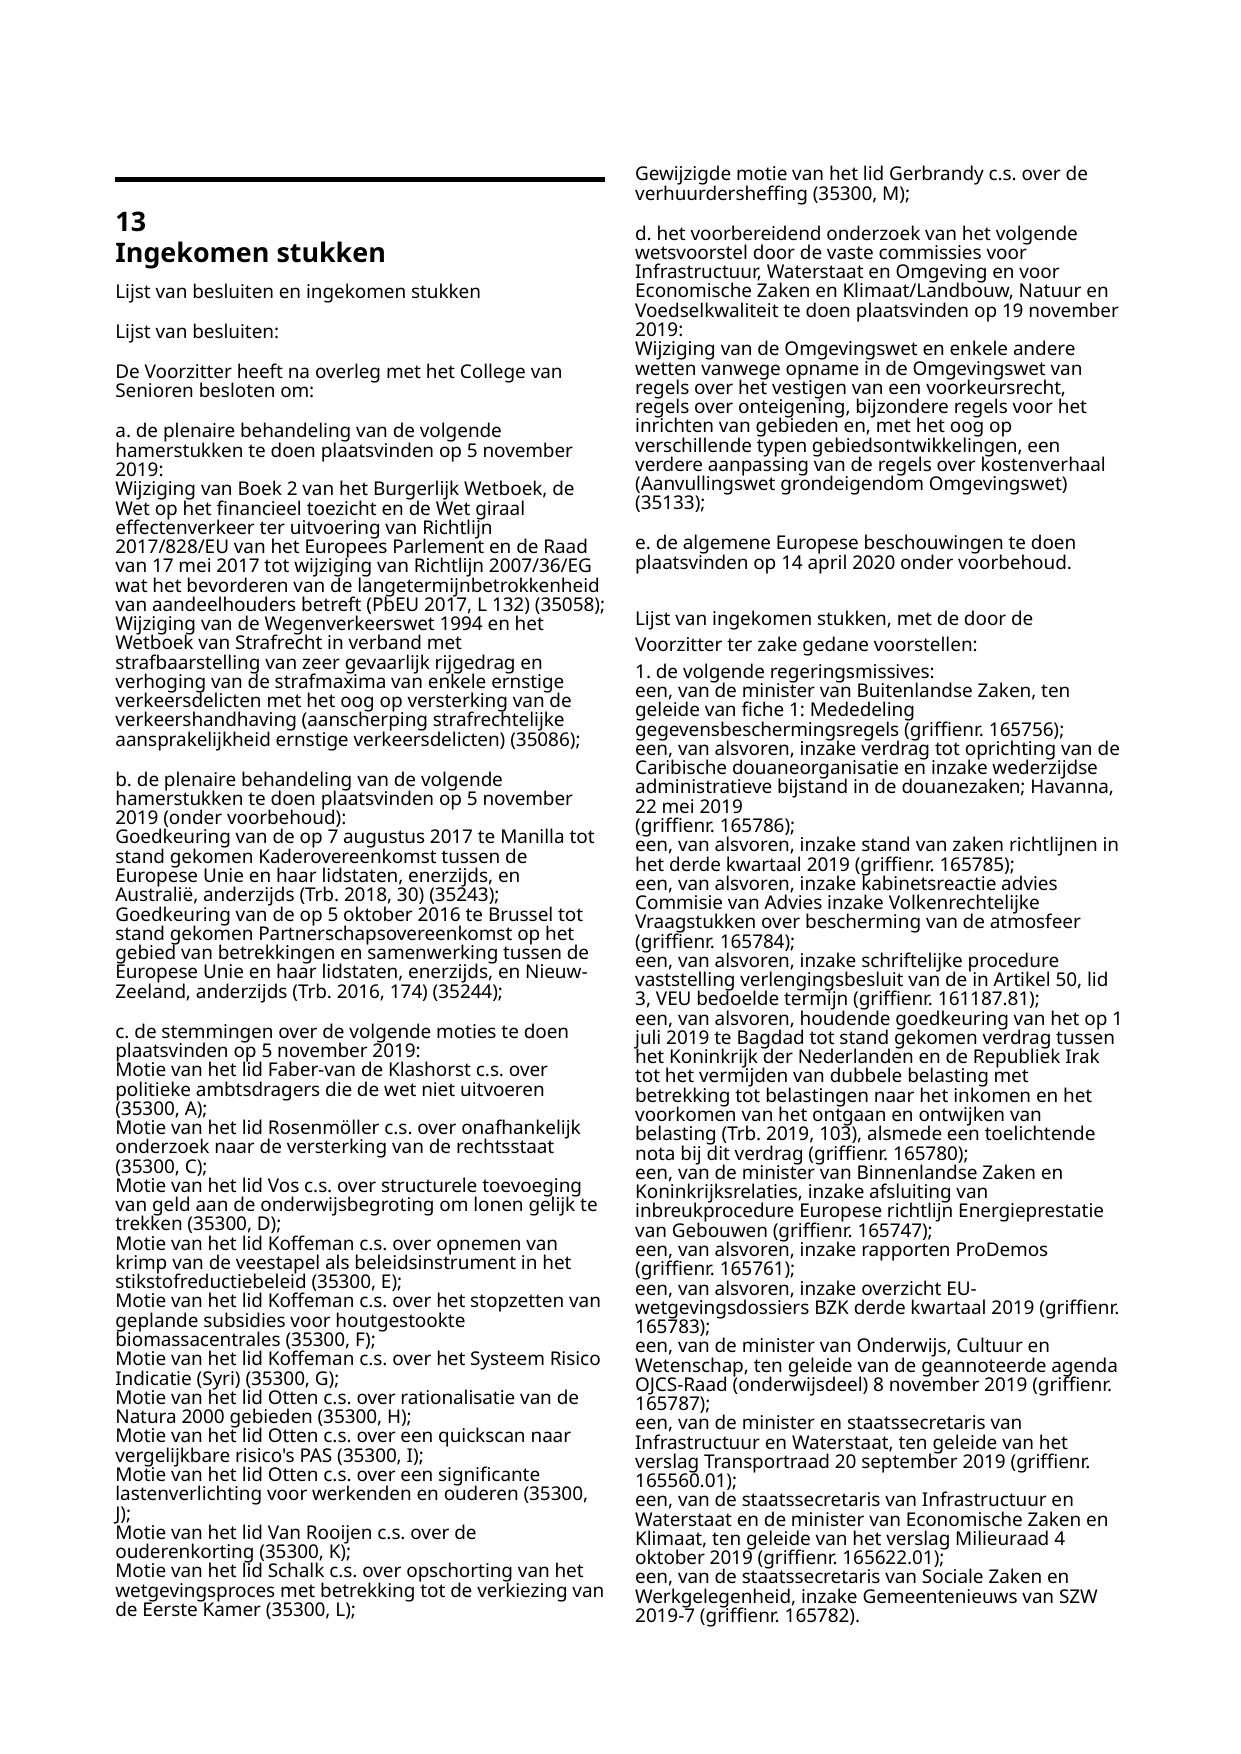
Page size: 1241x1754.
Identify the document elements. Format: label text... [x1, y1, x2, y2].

text Motie van het lid Van Rooijen c.s. over de ouderenkorting (35300, K); [115, 1524, 605, 1562]
text Motie van het lid Schalk c.s. over opschorting van het wetgevingsproces met betrekking tot de verkiezing van de Eerste Kamer (35300, L); [115, 1562, 605, 1620]
text c. de stemmingen over de volgende moties te doen plaatsvinden op 5 november 2019: [115, 1023, 605, 1061]
text Lijst van besluiten en ingekomen stukken [115, 283, 605, 302]
text een, van de minister van Buitenlandse Zaken, ten geleide van fiche 1: Mededeling gegevensbeschermingsregels (griffienr. 165756); [635, 682, 1125, 740]
text Motie van het lid Koffeman c.s. over het stopzetten van geplande subsidies voor houtgestookte biomassacentrales (35300, F); [115, 1292, 605, 1350]
text een, van de staatssecretaris van Infrastructuur en Waterstaat en de minister van Economische Zaken en Klimaat, ten geleide van het verslag Milieuraad 4 oktober 2019 (griffienr. 165622.01); [635, 1491, 1125, 1568]
text een, van alsvoren, inzake schriftelijke procedure vaststelling verlengingsbesluit van de in Artikel 50, lid 3, VEU bedoelde termijn (griffienr. 161187.81); [635, 952, 1125, 1010]
text 1. de volgende regeringsmissives: [635, 663, 1125, 682]
text Wijziging van de Omgevingswet en enkele andere wetten vanwege opname in de Omgevingswet van regels over het vestigen van een voorkeursrecht, regels over onteigening, bijzondere regels voor het inrichten van gebieden en, met het oog op verschillende typen gebiedsontwikkelingen, een verdere aanpassing van de regels over kostenverhaal (Aanvullingswet grondeigendom Omgevingswet) (35133); [635, 340, 1125, 514]
text d. het voorbereidend onderzoek van het volgende wetsvoorstel door de vaste commissies voor Infrastructuur, Waterstaat en Omgeving en voor Economische Zaken en Klimaat/Landbouw, Natuur en Voedselkwaliteit te doen plaatsvinden op 19 november 2019: [635, 224, 1125, 340]
text (griffienr. 165786); [635, 817, 1125, 836]
text a. de plenaire behandeling van de volgende hamerstukken te doen plaatsvinden op 5 november 2019: [115, 422, 605, 480]
text Motie van het lid Rosenmöller c.s. over onafhankelijk onderzoek naar de versterking van de rechtsstaat (35300, C); [115, 1119, 605, 1177]
text Motie van het lid Koffeman c.s. over opnemen van krimp van de veestapel als beleidsinstrument in het stikstofreductiebeleid (35300, E); [115, 1235, 605, 1292]
text een, van alsvoren, inzake verdrag tot oprichting van de Caribische douaneorganisatie en inzake wederzijdse administratieve bijstand in de douanezaken; Havanna, 22 mei 2019 [635, 740, 1125, 817]
text De Voorzitter heeft na overleg met het College van Senioren besloten om: [115, 363, 605, 402]
text Motie van het lid Otten c.s. over rationalisatie van de Natura 2000 gebieden (35300, H); [115, 1389, 605, 1427]
text een, van alsvoren, inzake overzicht EU-wetgevingsdossiers BZK derde kwartaal 2019 (griffienr. 165783); [635, 1279, 1125, 1337]
text Wijziging van Boek 2 van het Burgerlijk Wetboek, de Wet op het financieel toezicht en de Wet giraal effectenverkeer ter uitvoering van Richtlijn 2017/828/EU van het Europees Parlement en de Raad van 17 mei 2017 tot wijziging van Richtlijn 2007/36/EG wat het bevorderen van de langetermijnbetrokkenheid van aandeelhouders betreft (PbEU 2017, L 132) (35058); [115, 480, 605, 615]
text een, van de minister van Onderwijs, Cultuur en Wetenschap, ten geleide van de geannoteerde agenda OJCS-Raad (onderwijsdeel) 8 november 2019 (griffienr. 165787); [635, 1337, 1125, 1414]
text een, van alsvoren, inzake kabinetsreactie advies Commisie van Advies inzake Volkenrechtelijke Vraagstukken over bescherming van de atmosfeer (griffienr. 165784); [635, 875, 1125, 952]
text Motie van het lid Koffeman c.s. over het Systeem Risico Indicatie (Syri) (35300, G); [115, 1350, 605, 1389]
text een, van alsvoren, inzake stand van zaken richtlijnen in het derde kwartaal 2019 (griffienr. 165785); [635, 836, 1125, 875]
text een, van de minister en staatssecretaris van Infrastructuur en Waterstaat, ten geleide van het verslag Transportraad 20 september 2019 (griffienr. 165560.01); [635, 1414, 1125, 1491]
text Motie van het lid Otten c.s. over een quickscan naar vergelijkbare risico's PAS (35300, I); [115, 1427, 605, 1466]
text een, van de staatssecretaris van Sociale Zaken en Werkgelegenheid, inzake Gemeentenieuws van SZW 2019-7 (griffienr. 165782). [635, 1568, 1125, 1626]
text Gewijzigde motie van het lid Gerbrandy c.s. over de verhuurdersheffing (35300, M); [635, 165, 1125, 204]
text een, van de minister van Binnenlandse Zaken en Koninkrijksrelaties, inzake afsluiting van inbreukprocedure Europese richtlijn Energieprestatie van Gebouwen (griffienr. 165747); [635, 1164, 1125, 1241]
text b. de plenaire behandeling van de volgende hamerstukken te doen plaatsvinden op 5 november 2019 (onder voorbehoud): [115, 771, 605, 828]
text Lijst van ingekomen stukken, met de door de Voorzitter ter zake gedane voorstellen: [635, 605, 1125, 657]
text 13 [115, 203, 605, 239]
text Motie van het lid Faber-van de Klashorst c.s. over politieke ambtsdragers die de wet niet uitvoeren (35300, A); [115, 1061, 605, 1119]
text Lijst van besluiten: [115, 323, 605, 342]
text Wijziging van de Wegenverkeerswet 1994 en het Wetboek van Strafrecht in verband met strafbaarstelling van zeer gevaarlijk rijgedrag en verhoging van de strafmaxima van enkele ernstige verkeersdelicten met het oog op versterking van de verkeershandhaving (aanscherping strafrechtelijke aansprakelijkheid ernstige verkeersdelicten) (35086); [115, 615, 605, 750]
text Motie van het lid Vos c.s. over structurele toevoeging van geld aan de onderwijsbegroting om lonen gelijk te trekken (35300, D); [115, 1177, 605, 1235]
text e. de algemene Europese beschouwingen te doen plaatsvinden op 14 april 2020 onder voorbehoud. [635, 534, 1125, 573]
text Goedkeuring van de op 5 oktober 2016 te Brussel tot stand gekomen Partnerschapsovereenkomst op het gebied van betrekkingen en samenwerking tussen de Europese Unie en haar lidstaten, enerzijds, en Nieuw-Zeeland, anderzijds (Trb. 2016, 174) (35244); [115, 906, 605, 1002]
text een, van alsvoren, inzake rapporten ProDemos (griffienr. 165761); [635, 1241, 1125, 1279]
text Ingekomen stukken [115, 239, 605, 283]
text Goedkeuring van de op 7 augustus 2017 te Manilla tot stand gekomen Kaderovereenkomst tussen de Europese Unie en haar lidstaten, enerzijds, en Australië, anderzijds (Trb. 2018, 30) (35243); [115, 828, 605, 906]
text een, van alsvoren, houdende goedkeuring van het op 1 juli 2019 te Bagdad tot stand gekomen verdrag tussen het Koninkrijk der Nederlanden en de Republiek Irak tot het vermijden van dubbele belasting met betrekking tot belastingen naar het inkomen en het voorkomen van het ontgaan en ontwijken van belasting (Trb. 2019, 103), alsmede een toelichtende nota bij dit verdrag (griffienr. 165780); [635, 1010, 1125, 1164]
text Motie van het lid Otten c.s. over een significante lastenverlichting voor werkenden en ouderen (35300, J); [115, 1466, 605, 1524]
